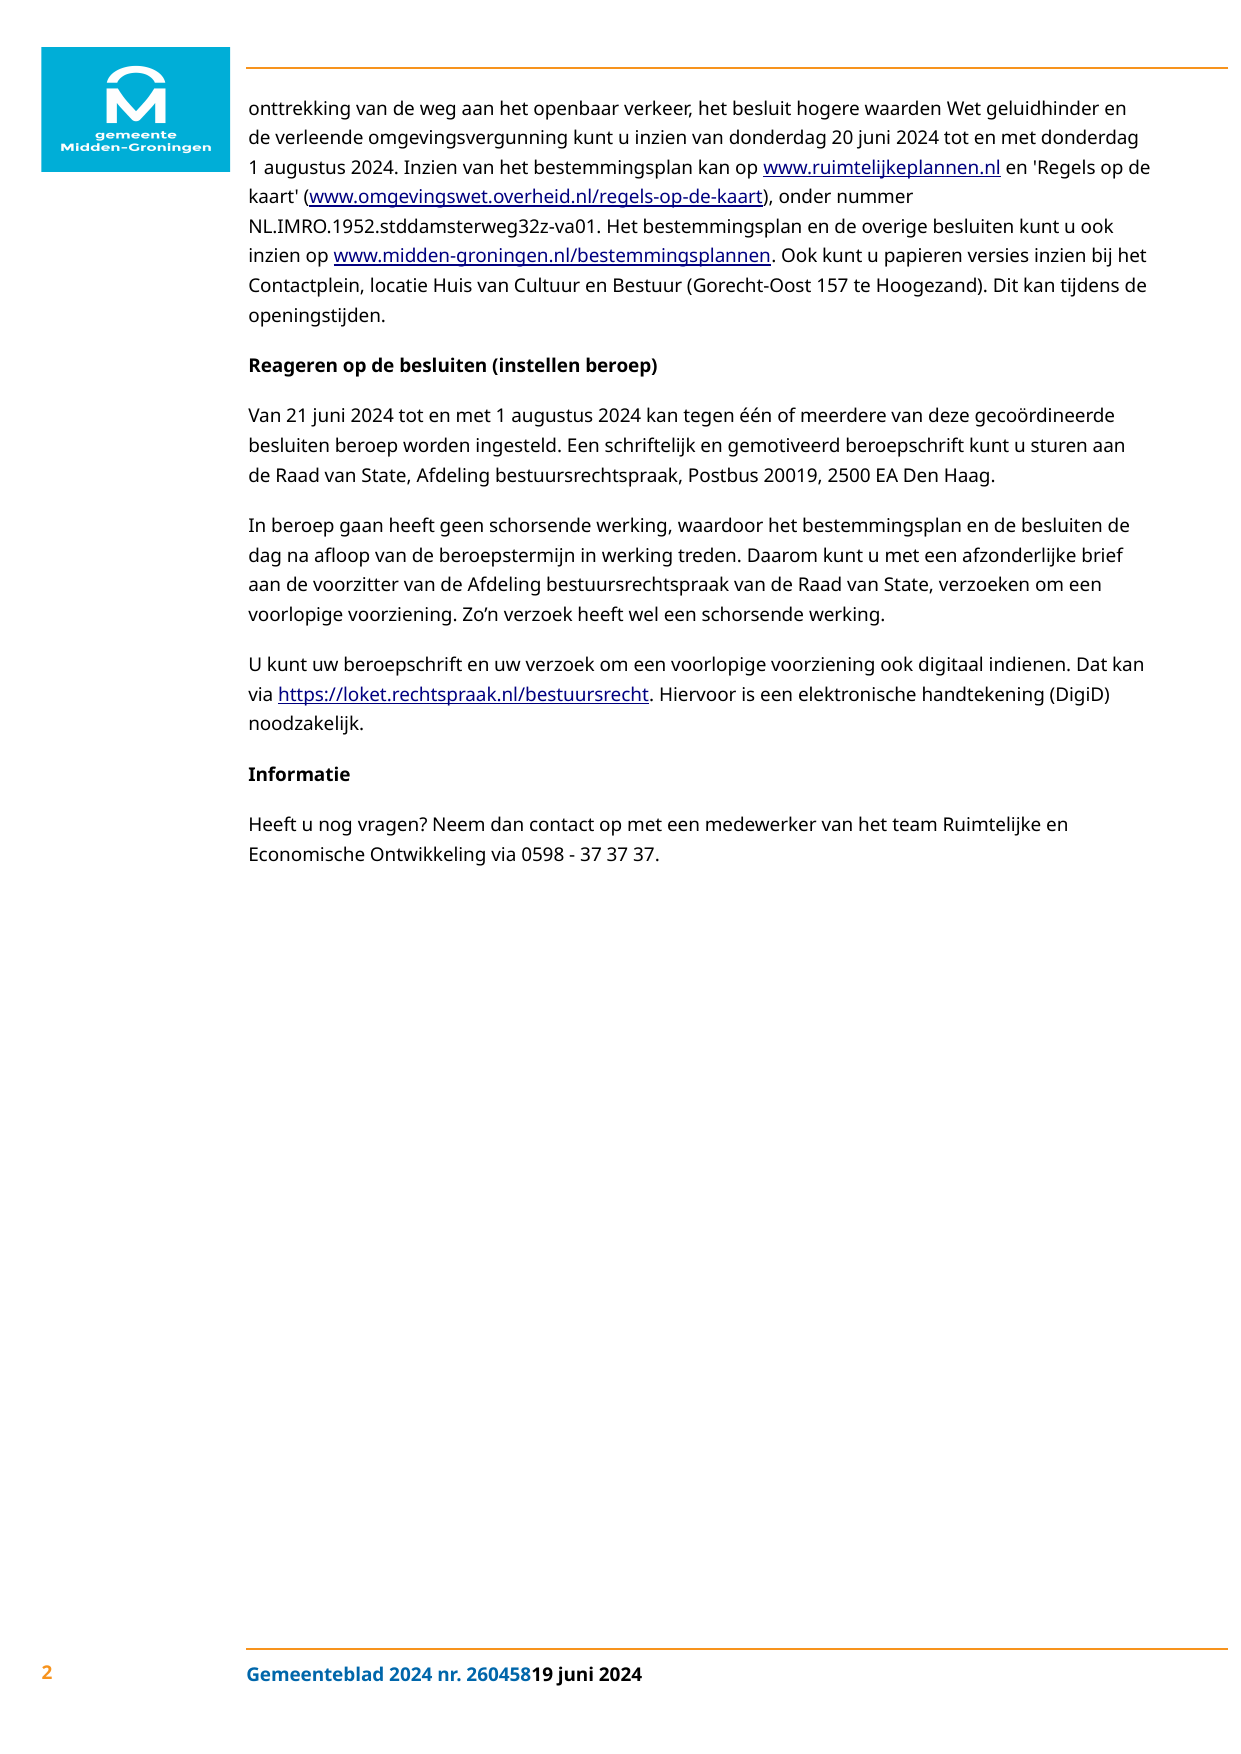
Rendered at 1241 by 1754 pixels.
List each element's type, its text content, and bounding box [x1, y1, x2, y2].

picture [108, 66, 164, 82]
text Reageren op de besluiten (instellen beroep) [248, 352, 1152, 378]
text U kunt uw beroepschrift en uw verzoek om een voorlopige voorziening ook digitaal indienen. Dat kan via https://loket.rechtspraak.nl/bestuursrecht. Hiervoor is een elektronische handtekening (DigiD) noodzakelijk. [248, 651, 1152, 736]
text In beroep gaan heeft geen schorsende werking, waardoor het bestemmingsplan en de besluiten de dag na afloop van de beroepstermijn in werking treden. Daarom kunt u met een afzonderlijke brief aan de voorzitter van de Afdeling bestuursrechtspraak van de Raad van State, verzoeken om een voorlopige voorziening. Zo’n verzoek heeft wel een schorsende werking. [248, 512, 1152, 627]
picture [184, 146, 190, 153]
text onttrekking van de weg aan het openbaar verkeer, het besluit hogere waarden Wet geluidhinder en de verleende omgevingsvergunning kunt u inzien van donderdag 20 juni 2024 tot en met donderdag 1 augustus 2024. Inzien van het bestemmingsplan kan op www.ruimtelijkeplannen.nl en 'Regels op de kaart' (www.omgevingswet.overheid.nl/regels-op-de-kaart), onder nummer NL.IMRO.1952.stddamsterweg32z-va01. Het bestemmingsplan en de overige besluiten kunt u ook inzien op www.midden-groningen.nl/bestemmingsplannen. Ook kunt u papieren versies inzien bij het Contactplein, locatie Huis van Cultuur en Bestuur (Gorecht-Oost 157 te Hoogezand). Dit kan tijdens de openingstijden. [248, 95, 1152, 328]
text Heeft u nog vragen? Neem dan contact op met een medewerker van het team Ruimtelijke en Economische Ontwikkeling via 0598 - 37 37 37. [248, 811, 1152, 867]
picture [107, 89, 165, 122]
text Van 21 juni 2024 tot en met 1 augustus 2024 kan tegen één of meerdere van deze gecoördineerde besluiten beroep worden ingesteld. Een schriftelijk en gemotiveerd beroepschrift kunt u sturen aan de Raad van State, Afdeling bestuursrechtspraak, Postbus 20019, 2500 EA Den Haag. [248, 403, 1152, 488]
text Informatie [248, 761, 1152, 787]
